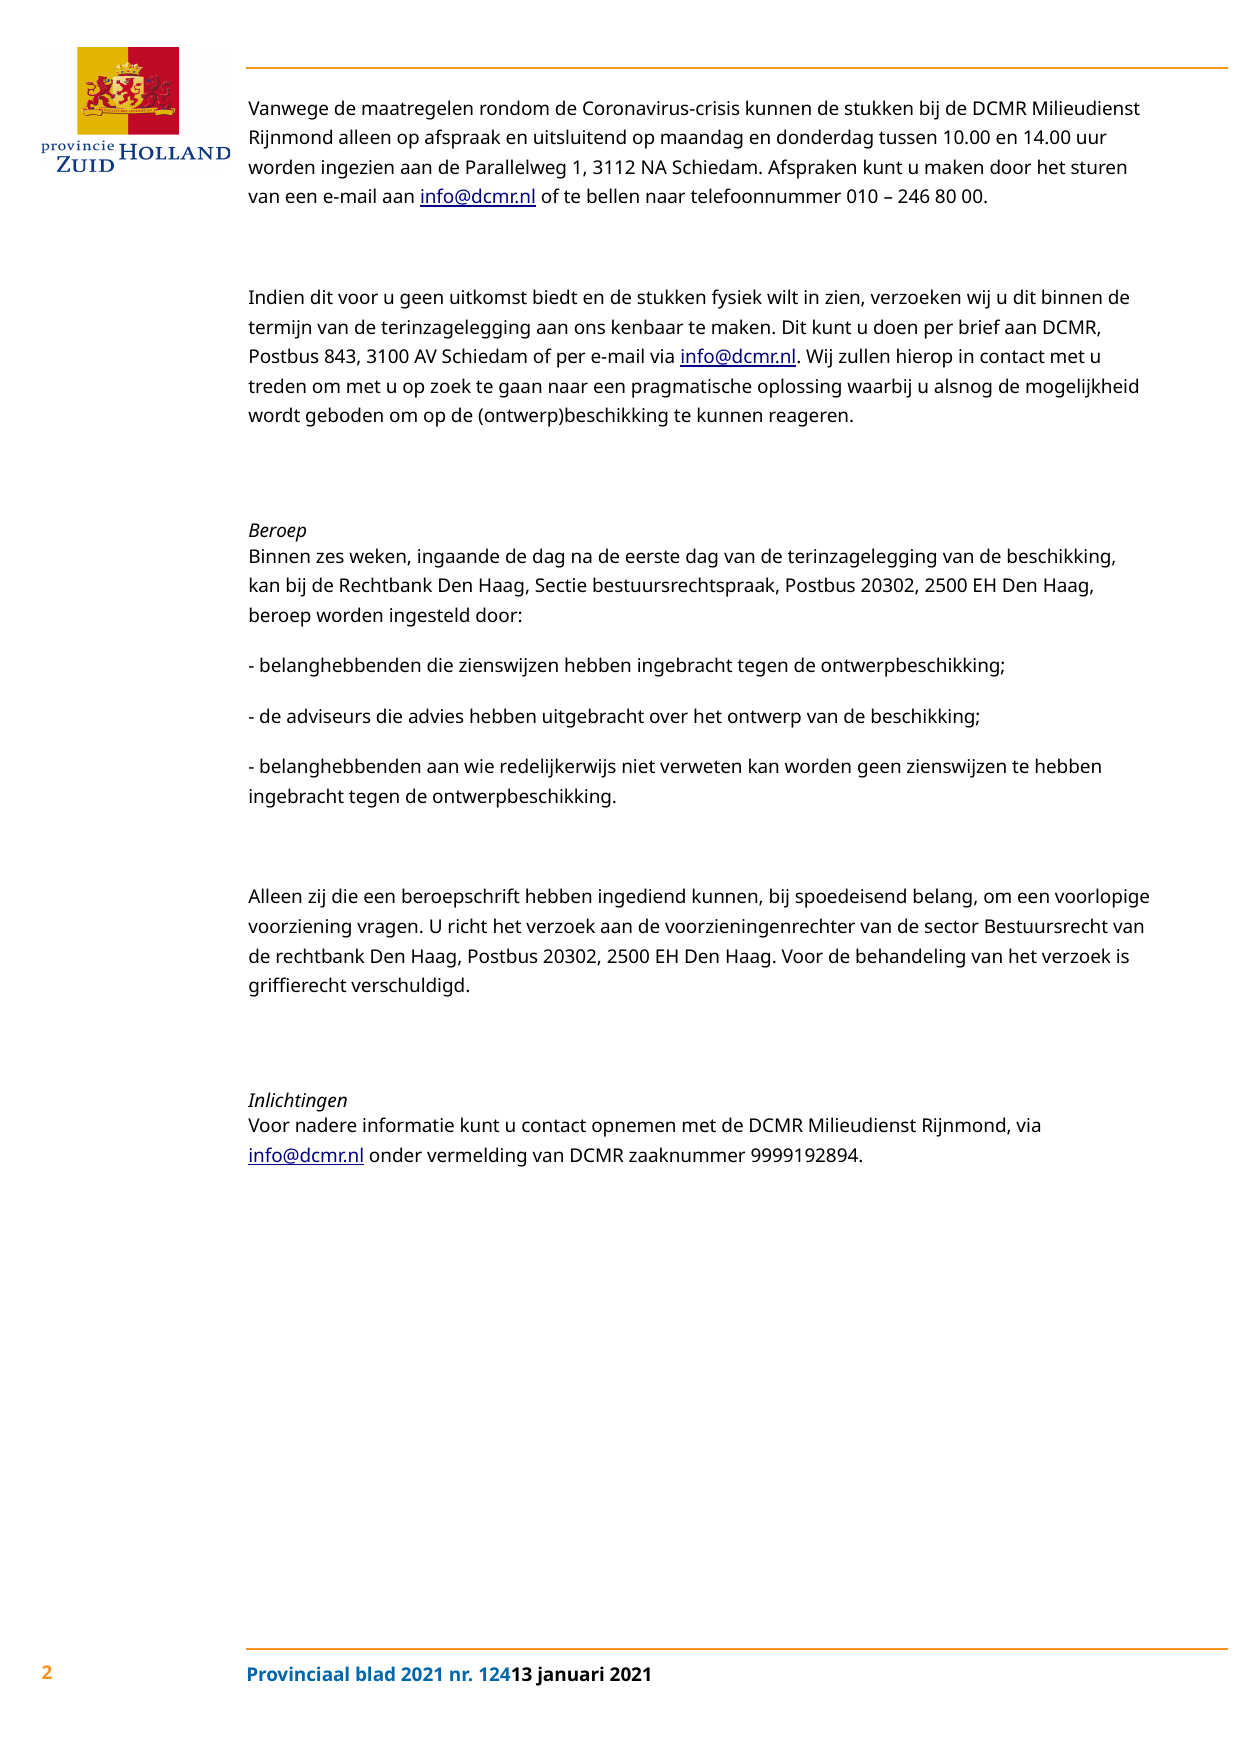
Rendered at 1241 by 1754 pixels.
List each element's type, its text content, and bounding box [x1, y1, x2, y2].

text Binnen zes weken, ingaande de dag na de eerste dag van de terinzagelegging van de beschikking, kan bij de Rechtbank Den Haag, Sectie bestuursrechtspraak, Postbus 20302, 2500 EH Den Haag, beroep worden ingesteld door: [248, 543, 1152, 628]
picture [41, 47, 231, 172]
text - belanghebbenden aan wie redelijkerwijs niet verweten kan worden geen zienswijzen te hebben ingebracht tegen de ontwerpbeschikking. [248, 753, 1152, 808]
text Voor nadere informatie kunt u contact opnemen met de DCMR Milieudienst Rijnmond, via info@dcmr.nl onder vermelding van DCMR zaaknummer 9999192894. [248, 1112, 1152, 1168]
text Vanwege de maatregelen rondom de Coronavirus-crisis kunnen de stukken bij de DCMR Milieudienst Rijnmond alleen op afspraak en uitsluitend op maandag en donderdag tussen 10.00 en 14.00 uur worden ingezien aan de Parallelweg 1, 3112 NA Schiedam. Afspraken kunt u maken door het sturen van een e-mail aan info@dcmr.nl of te bellen naar telefoonnummer 010 – 246 80 00. [248, 95, 1152, 209]
text Alleen zij die een beroepschrift hebben ingediend kunnen, bij spoedeisend belang, om een voorlopige voorziening vragen. U richt het verzoek aan de voorzieningenrechter van de sector Bestuursrecht van de rechtbank Den Haag, Postbus 20302, 2500 EH Den Haag. Voor de behandeling van het verzoek is griffierecht verschuldigd. [248, 884, 1152, 998]
text Beroep [248, 517, 1152, 543]
text Indien dit voor u geen uitkomst biedt en de stukken fysiek wilt in zien, verzoeken wij u dit binnen de termijn van de terinzagelegging aan ons kenbaar te maken. Dit kunt u doen per brief aan DCMR, Postbus 843, 3100 AV Schiedam of per e-mail via info@dcmr.nl. Wij zullen hierop in contact met u treden om met u op zoek te gaan naar een pragmatische oplossing waarbij u alsnog de mogelijkheid wordt geboden om op de (ontwerp)beschikking te kunnen reageren. [248, 284, 1152, 428]
text Inlichtingen [248, 1087, 1152, 1112]
text - de adviseurs die advies hebben uitgebracht over het ontwerp van de beschikking; [248, 703, 1152, 728]
text - belanghebbenden die zienswijzen hebben ingebracht tegen de ontwerpbeschikking; [248, 652, 1152, 678]
